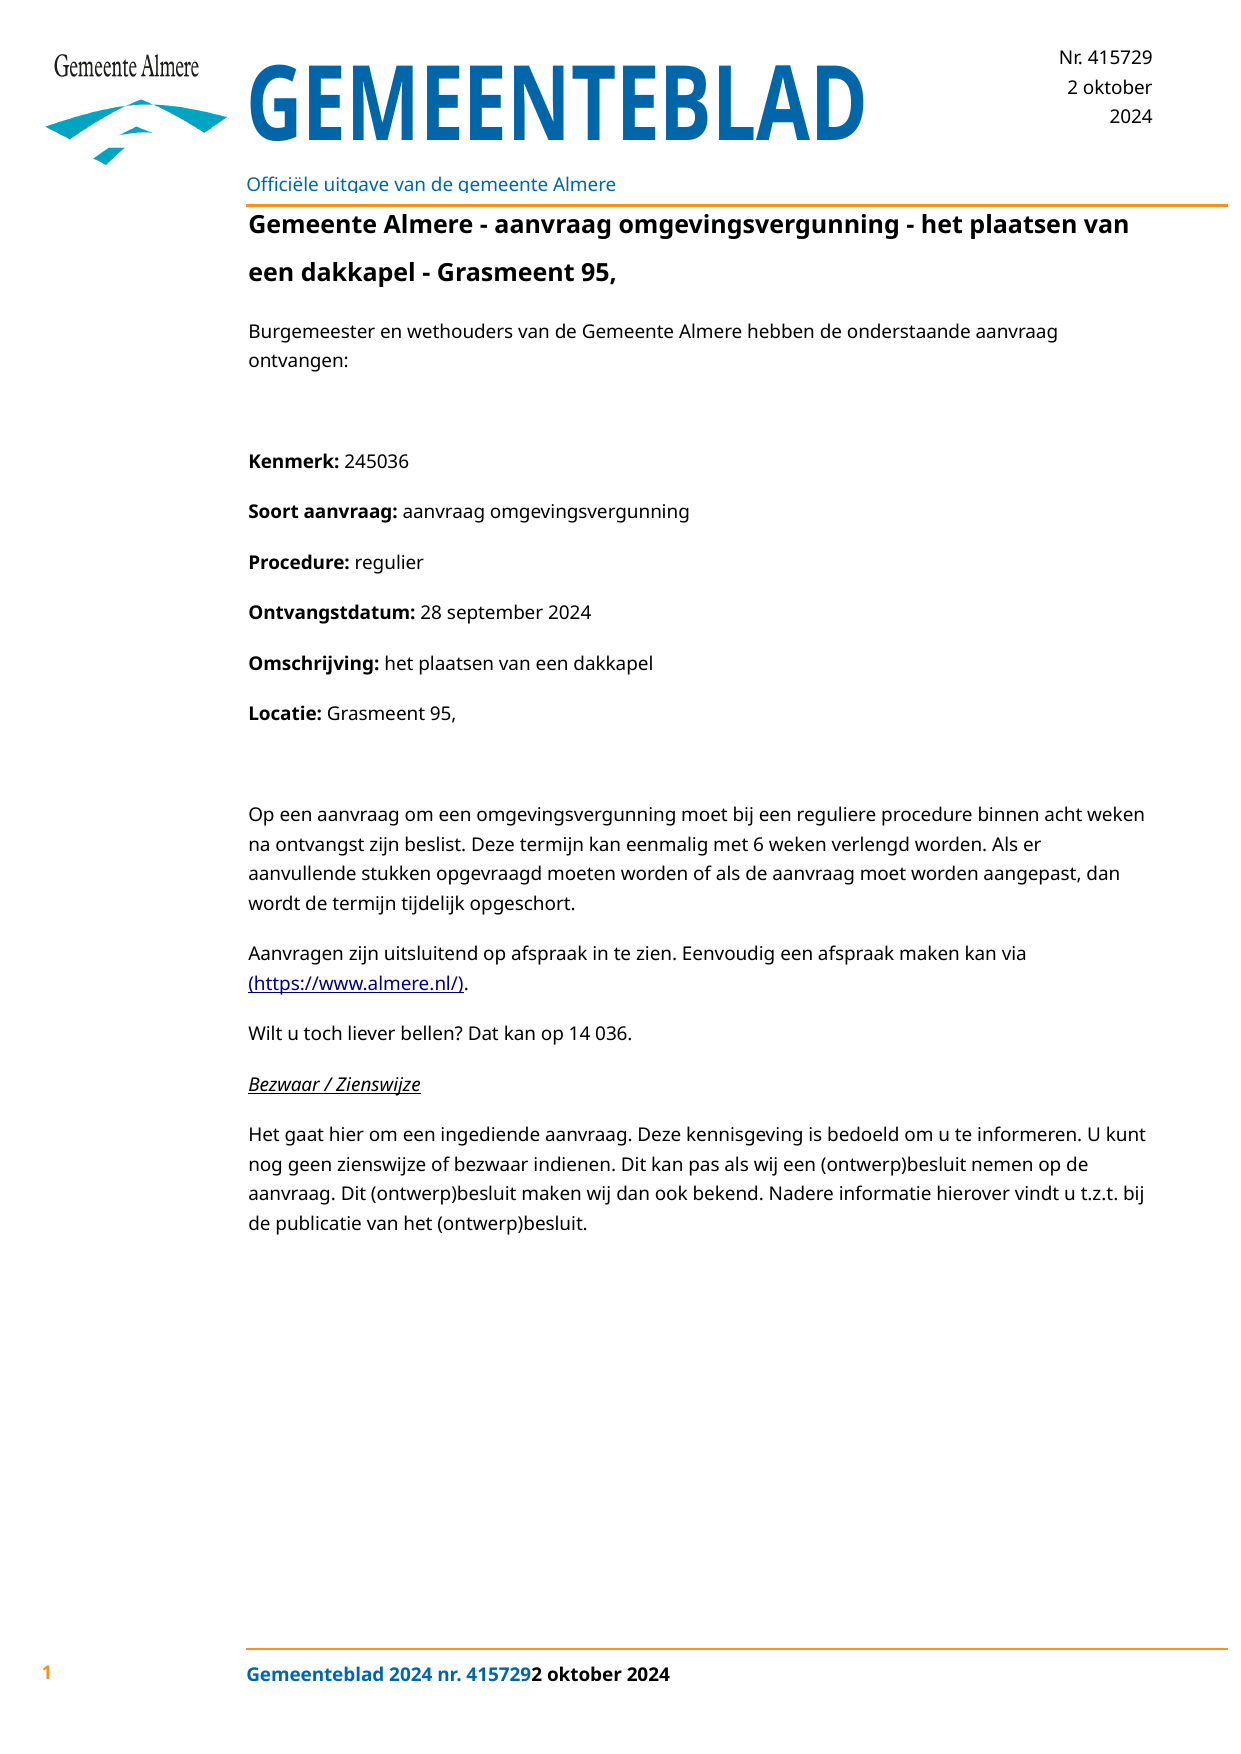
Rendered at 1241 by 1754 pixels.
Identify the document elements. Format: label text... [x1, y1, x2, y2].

text Het gaat hier om een ingediende aanvraag. Deze kennisgeving is bedoeld om u te informeren. U kunt nog geen zienswijze of bezwaar indienen. Dit kan pas als wij een (ontwerp)besluit nemen op de aanvraag. Dit (ontwerp)besluit maken wij dan ook bekend. Nadere informatie hierover vindt u t.z.t. bij de publicatie van het (ontwerp)besluit. [248, 1121, 1152, 1236]
text Soort aanvraag: aanvraag omgevingsvergunning [248, 499, 1152, 524]
text Aanvragen zijn uitsluitend op afspraak in te zien. Eenvoudig een afspraak maken kan via (https://www.almere.nl/). [248, 940, 1152, 996]
text Omschrijving: het plaatsen van een dakkapel [248, 650, 1152, 676]
text Procedure: regulier [248, 549, 1152, 575]
text Bezwaar / Zienswijze [248, 1071, 1152, 1097]
text Gemeente Almere - aanvraag omgevingsvergunning - het plaatsen van een dakkapel - Grasmeent 95, [248, 207, 1152, 288]
text Kenmerk: 245036 [248, 448, 1152, 474]
text Op een aanvraag om een omgevingsvergunning moet bij een reguliere procedure binnen acht weken na ontvangst zijn beslist. Deze termijn kan eenmalig met 6 weken verlengd worden. Als er aanvullende stukken opgevraagd moeten worden of als de aanvraag moet worden aangepast, dan wordt de termijn tijdelijk opgeschort. [248, 801, 1152, 916]
text Locatie: Grasmeent 95, [248, 700, 1152, 726]
picture [41, 47, 231, 172]
text Ontvangstdatum: 28 september 2024 [248, 599, 1152, 625]
text Wilt u toch liever bellen? Dat kan op 14 036. [248, 1020, 1152, 1046]
text Burgemeester en wethouders van de Gemeente Almere hebben de onderstaande aanvraag ontvangen: [248, 318, 1152, 373]
